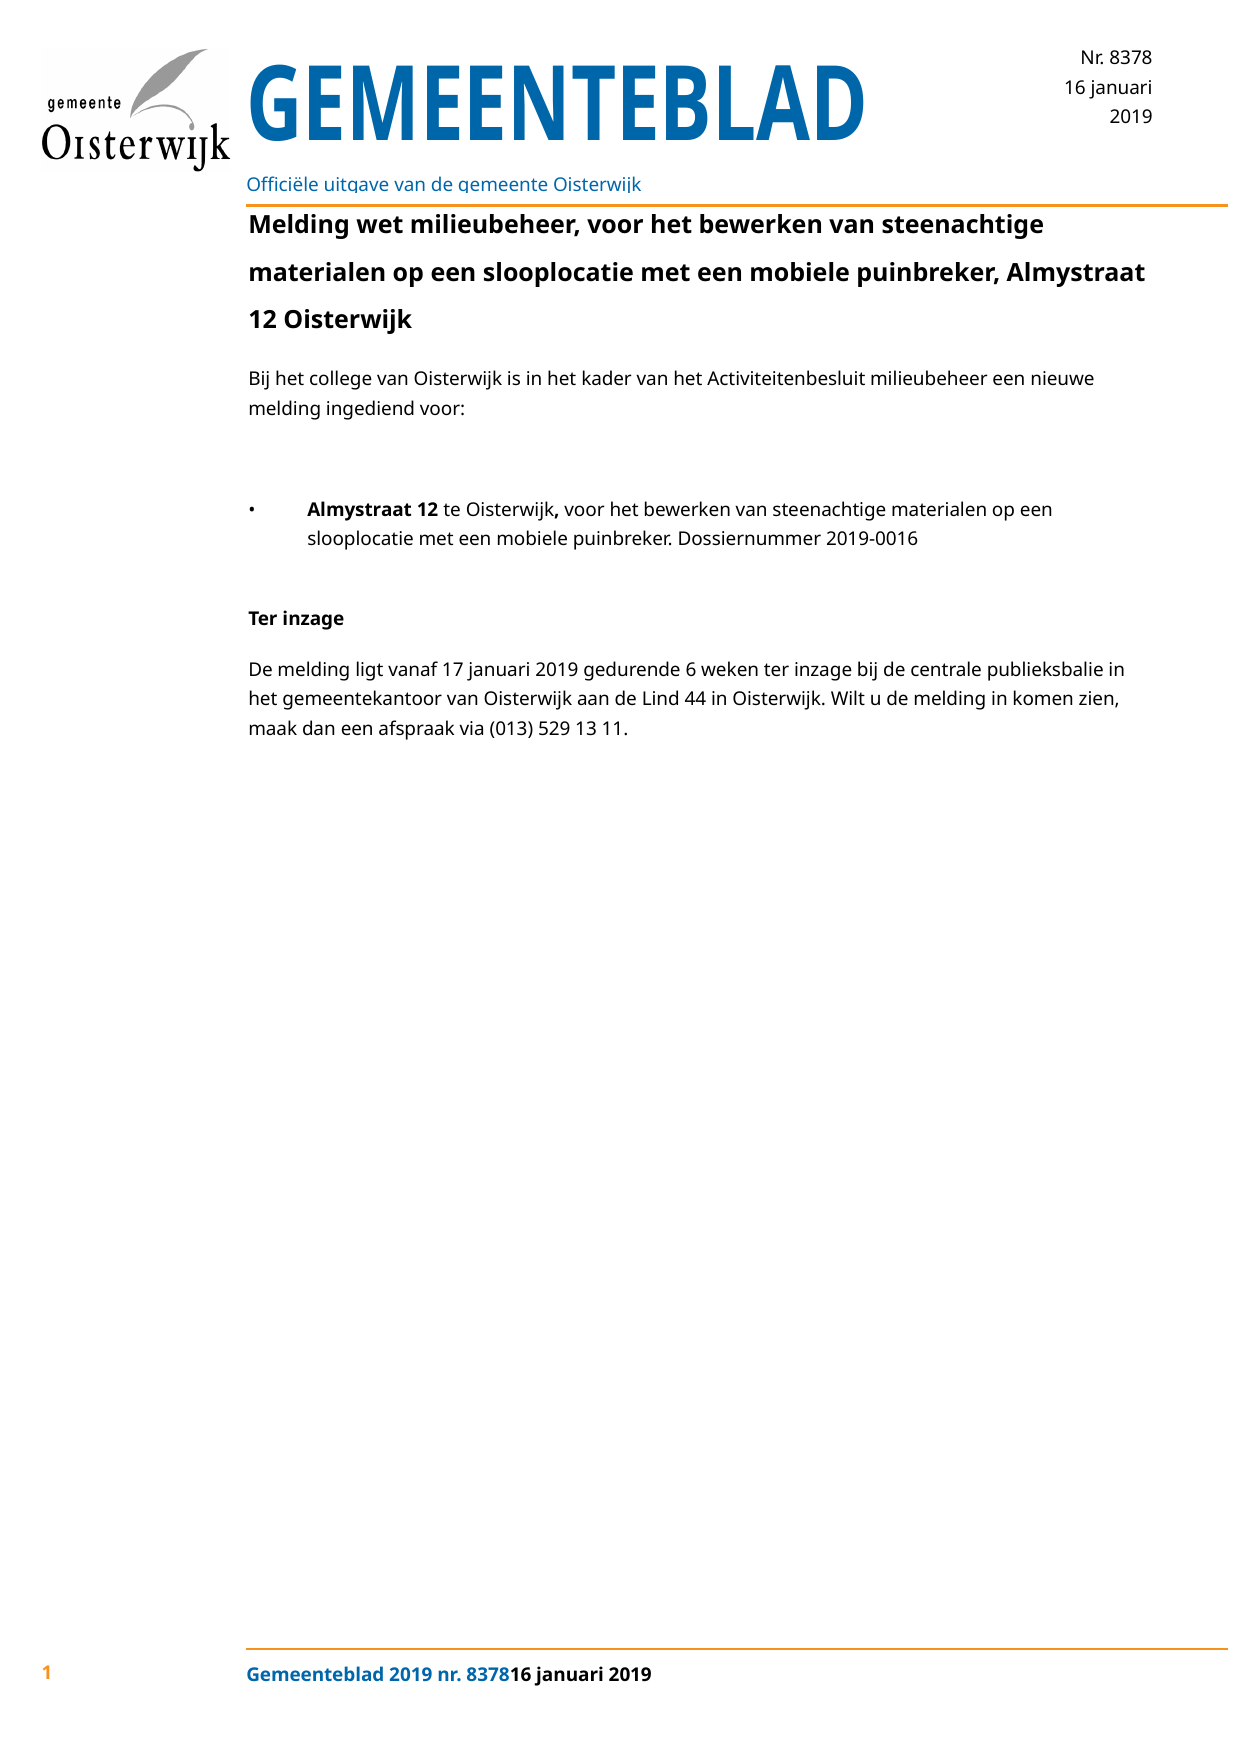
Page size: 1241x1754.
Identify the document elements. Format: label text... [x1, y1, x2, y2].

list Almystraat 12 te Oisterwijk, voor het bewerken van steenachtige materialen op een slooplocatie met een mobiele puinbreker. Dossiernummer 2019-0016 [248, 496, 1152, 551]
text Melding wet milieubeheer, voor het bewerken van steenachtige materialen op een slooplocatie met een mobiele puinbreker, Almystraat 12 Oisterwijk [248, 207, 1152, 336]
picture [41, 47, 231, 172]
text De melding ligt vanaf 17 januari 2019 gedurende 6 weken ter inzage bij de centrale publieksbalie in het gemeentekantoor van Oisterwijk aan de Lind 44 in Oisterwijk. Wilt u de melding in komen zien, maak dan een afspraak via (013) 529 13 11. [248, 656, 1152, 741]
text Ter inzage [248, 606, 1152, 631]
text Bij het college van Oisterwijk is in het kader van het Activiteitenbesluit milieubeheer een nieuwe melding ingediend voor: [248, 366, 1152, 421]
